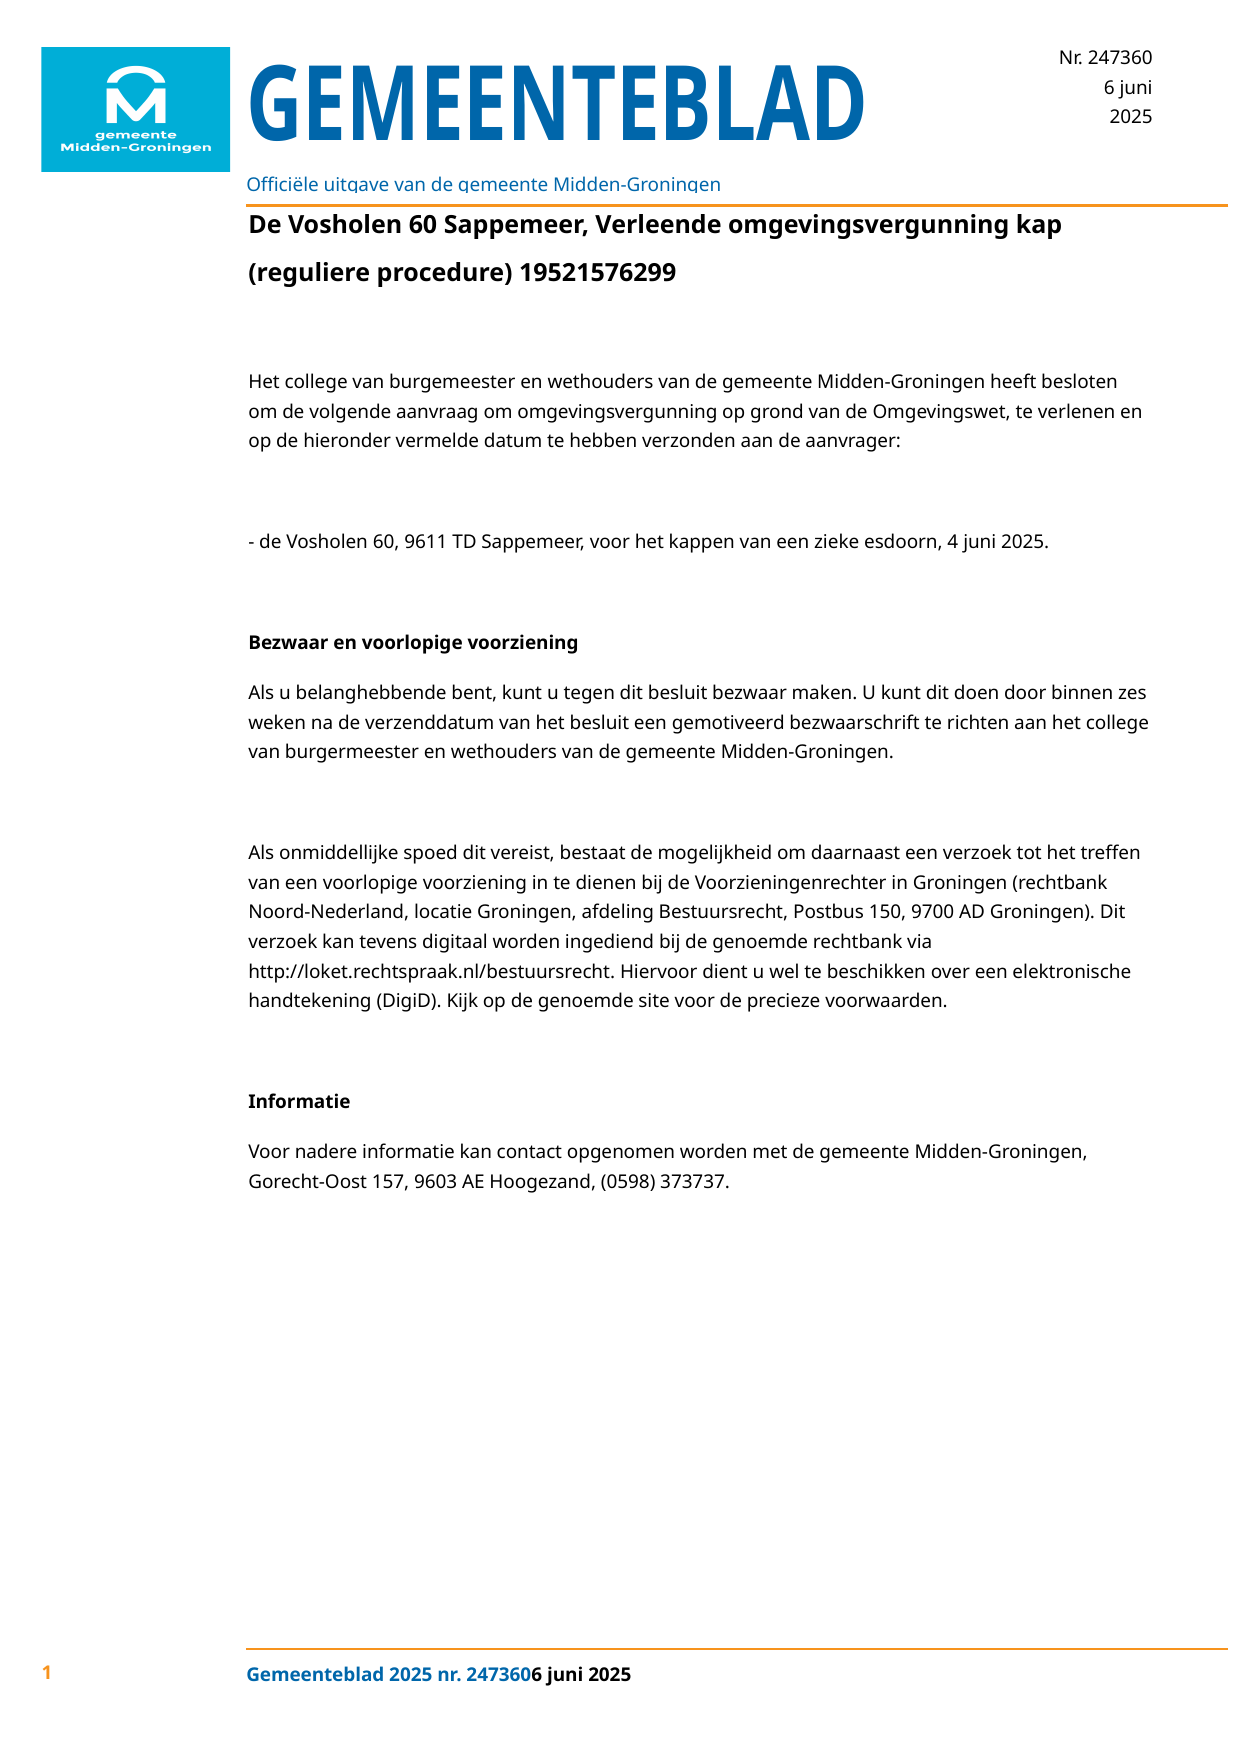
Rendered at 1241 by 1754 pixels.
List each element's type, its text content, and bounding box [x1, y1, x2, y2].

text Bezwaar en voorlopige voorziening [248, 629, 1152, 655]
text Voor nadere informatie kan contact opgenomen worden met de gemeente Midden-Groningen, Gorecht-Oost 157, 9603 AE Hoogezand, (0598) 373737. [248, 1139, 1152, 1194]
picture [108, 66, 164, 82]
text - de Vosholen 60, 9611 TD Sappemeer, voor het kappen van een zieke esdoorn, 4 juni 2025. [248, 528, 1152, 554]
picture [184, 146, 190, 153]
picture [107, 89, 165, 122]
text Als u belanghebbende bent, kunt u tegen dit besluit bezwaar maken. U kunt dit doen door binnen zes weken na de verzenddatum van het besluit een gemotiveerd bezwaarschrift te richten aan het college van burgermeester en wethouders van de gemeente Midden-Groningen. [248, 679, 1152, 764]
text Informatie [248, 1088, 1152, 1114]
text De Vosholen 60 Sappemeer, Verleende omgevingsvergunning kap (reguliere procedure) 19521576299 [248, 207, 1152, 288]
text Het college van burgemeester en wethouders van de gemeente Midden-Groningen heeft besloten om de volgende aanvraag om omgevingsvergunning op grond van de Omgevingswet, te verlenen en op de hieronder vermelde datum te hebben verzonden aan de aanvrager: [248, 368, 1152, 453]
text Als onmiddellijke spoed dit vereist, bestaat de mogelijkheid om daarnaast een verzoek tot het treffen van een voorlopige voorziening in te dienen bij de Voorzieningenrechter in Groningen (rechtbank Noord-Nederland, locatie Groningen, afdeling Bestuursrecht, Postbus 150, 9700 AD Groningen). Dit verzoek kan tevens digitaal worden ingediend bij de genoemde rechtbank via http://loket.rechtspraak.nl/bestuursrecht. Hiervoor dient u wel te beschikken over een elektronische handtekening (DigiD). Kijk op de genoemde site voor de precieze voorwaarden. [248, 839, 1152, 1013]
